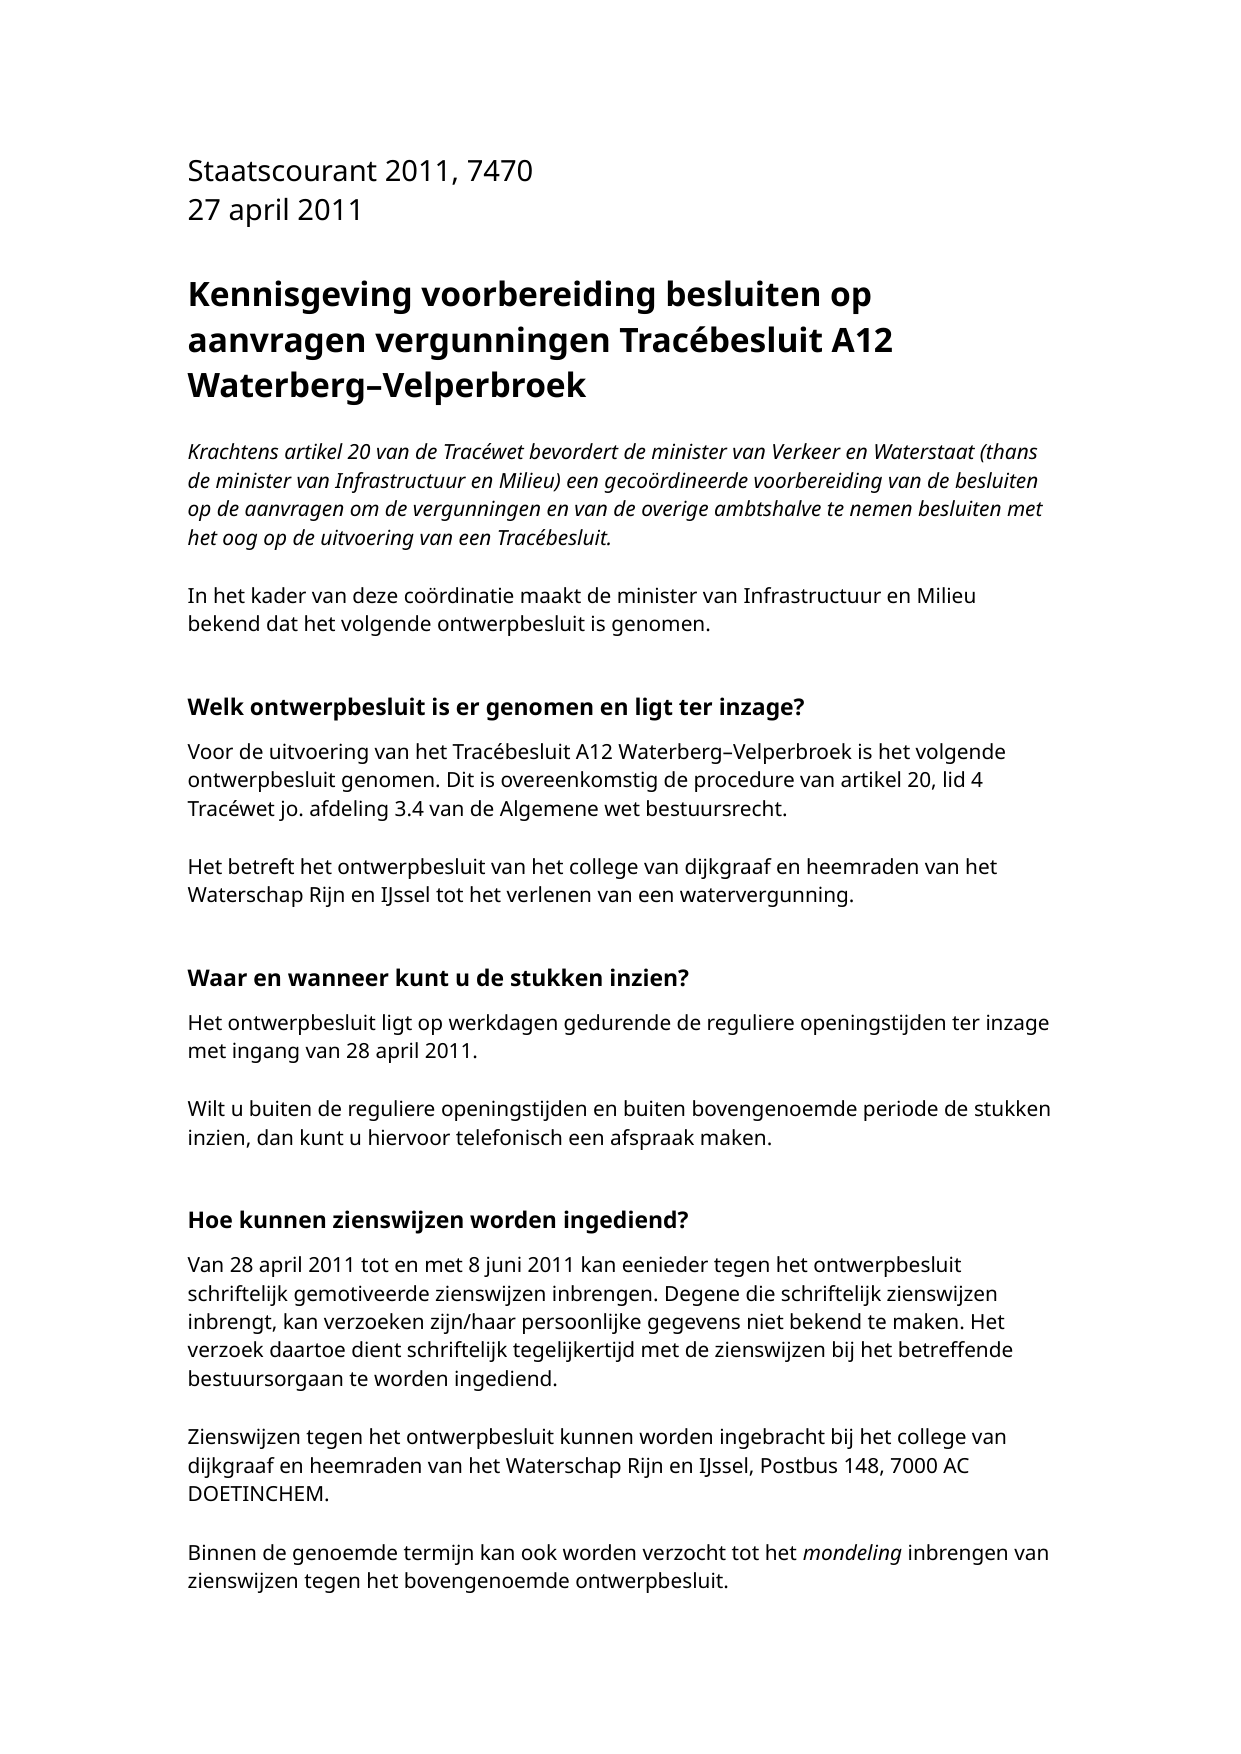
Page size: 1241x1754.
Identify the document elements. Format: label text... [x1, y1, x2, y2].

text Wilt u buiten de reguliere openingstijden en buiten bovengenoemde periode de stukken inzien, dan kunt u hiervoor telefonisch een afspraak maken. [187, 1094, 1053, 1151]
text Het ontwerpbesluit ligt op werkdagen gedurende de reguliere openingstijden ter inzage met ingang van 28 april 2011. [187, 1008, 1053, 1064]
text Voor de uitvoering van het Tracébesluit A12 Waterberg–Velperbroek is het volgende ontwerpbesluit genomen. Dit is overeenkomstig de procedure van artikel 20, lid 4 Tracéwet jo. afdeling 3.4 van de Algemene wet bestuursrecht. [187, 737, 1053, 822]
subtitle Hoe kunnen zienswijzen worden ingediend? [187, 1204, 1053, 1235]
text Van 28 april 2011 tot en met 8 juni 2011 kan eenieder tegen het ontwerpbesluit schriftelijk gemotiveerde zienswijzen inbrengen. Degene die schriftelijk zienswijzen inbrengt, kan verzoeken zijn/haar persoonlijke gegevens niet bekend te maken. Het verzoek daartoe dient schriftelijk tegelijkertijd met de zienswijzen bij het betreffende bestuursorgaan te worden ingediend. [187, 1250, 1053, 1392]
text Staatscourant 2011, 7470 [187, 150, 1053, 190]
text In het kader van deze coördinatie maakt de minister van Infrastructuur en Milieu bekend dat het volgende ontwerpbesluit is genomen. [187, 581, 1053, 638]
subtitle Welk ontwerpbesluit is er genomen en ligt ter inzage? [187, 691, 1053, 722]
text Zienswijzen tegen het ontwerpbesluit kunnen worden ingebracht bij het college van dijkgraaf en heemraden van het Waterschap Rijn en IJssel, Postbus 148, 7000 AC DOETINCHEM. [187, 1422, 1053, 1508]
text 27 april 2011 [187, 190, 1053, 229]
text Het betreft het ontwerpbesluit van het college van dijkgraaf en heemraden van het Waterschap Rijn en IJssel tot het verlenen van een watervergunning. [187, 852, 1053, 909]
subtitle Waar en wanneer kunt u de stukken inzien? [187, 961, 1053, 993]
text Krachtens artikel 20 van de Tracéwet bevordert de minister van Verkeer en Waterstaat (thans de minister van Infrastructuur en Milieu) een gecoördineerde voorbereiding van de besluiten op de aanvragen om de vergunningen en van de overige ambtshalve te nemen besluiten met het oog op de uitvoering van een Tracébesluit. [187, 437, 1053, 551]
subtitle Kennisgeving voorbereiding besluiten op aanvragen vergunningen Tracébesluit A12 Waterberg–Velperbroek [187, 271, 1053, 407]
text Binnen de genoemde termijn kan ook worden verzocht tot het mondeling inbrengen van zienswijzen tegen het bovengenoemde ontwerpbesluit. [187, 1538, 1053, 1594]
